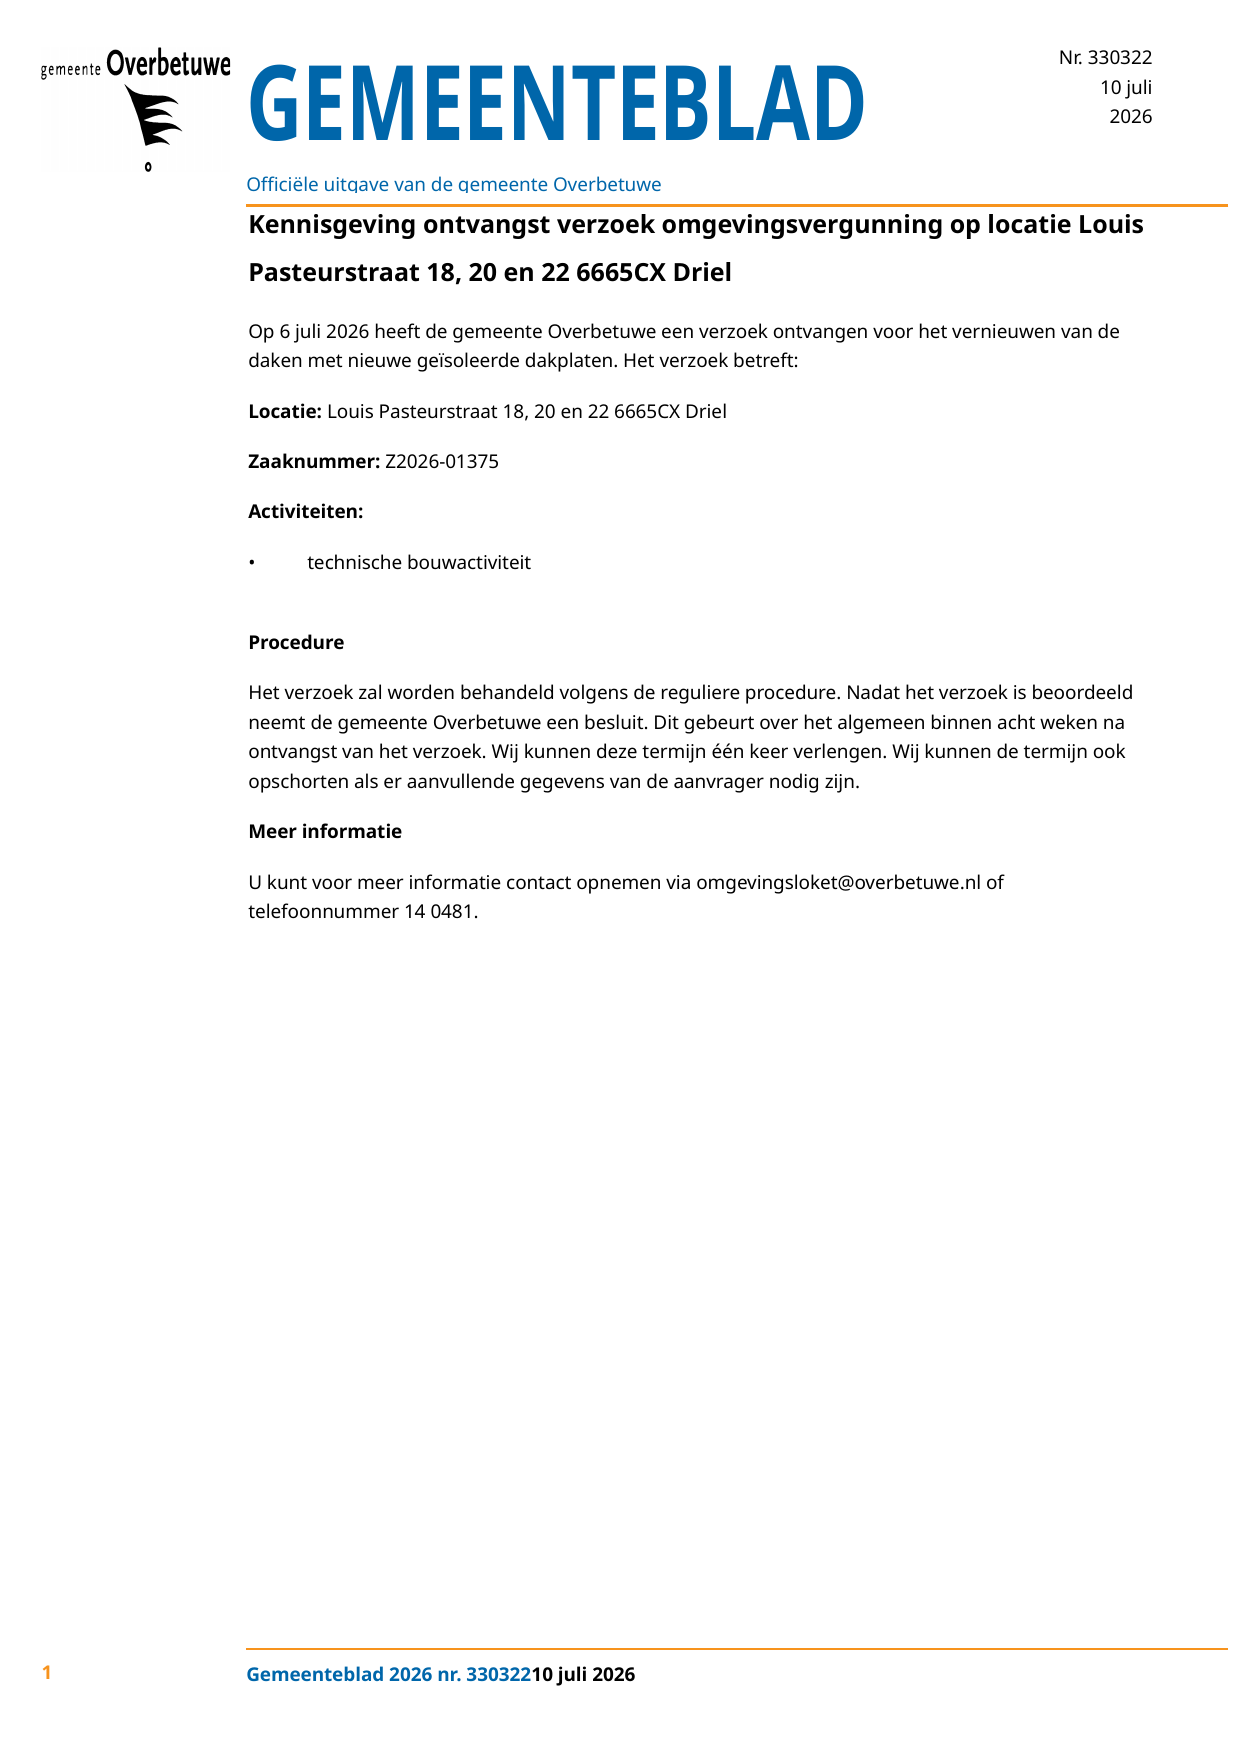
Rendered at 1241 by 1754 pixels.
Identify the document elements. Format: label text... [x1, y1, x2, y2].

text Op 6 juli 2026 heeft de gemeente Overbetuwe een verzoek ontvangen voor het vernieuwen van de daken met nieuwe geïsoleerde dakplaten. Het verzoek betreft: [248, 318, 1152, 373]
text Kennisgeving ontvangst verzoek omgevingsvergunning op locatie Louis Pasteurstraat 18, 20 en 22 6665CX Driel [248, 207, 1152, 288]
text Activiteiten: [248, 499, 1152, 524]
text Het verzoek zal worden behandeld volgens de reguliere procedure. Nadat het verzoek is beoordeeld neemt de gemeente Overbetuwe een besluit. Dit gebeurt over het algemeen binnen acht weken na ontvangst van het verzoek. Wij kunnen deze termijn één keer verlengen. Wij kunnen de termijn ook opschorten als er aanvullende gegevens van de aanvrager nodig zijn. [248, 679, 1152, 794]
text Procedure [248, 629, 1152, 655]
text Meer informatie [248, 819, 1152, 844]
list technische bouwactiviteit [248, 549, 1152, 575]
picture [41, 47, 231, 172]
text U kunt voor meer informatie contact opnemen via omgevingsloket@overbetuwe.nl of telefoonnummer 14 0481. [248, 869, 1152, 924]
text Zaaknummer: Z2026-01375 [248, 448, 1152, 474]
text Locatie: Louis Pasteurstraat 18, 20 en 22 6665CX Driel [248, 398, 1152, 424]
